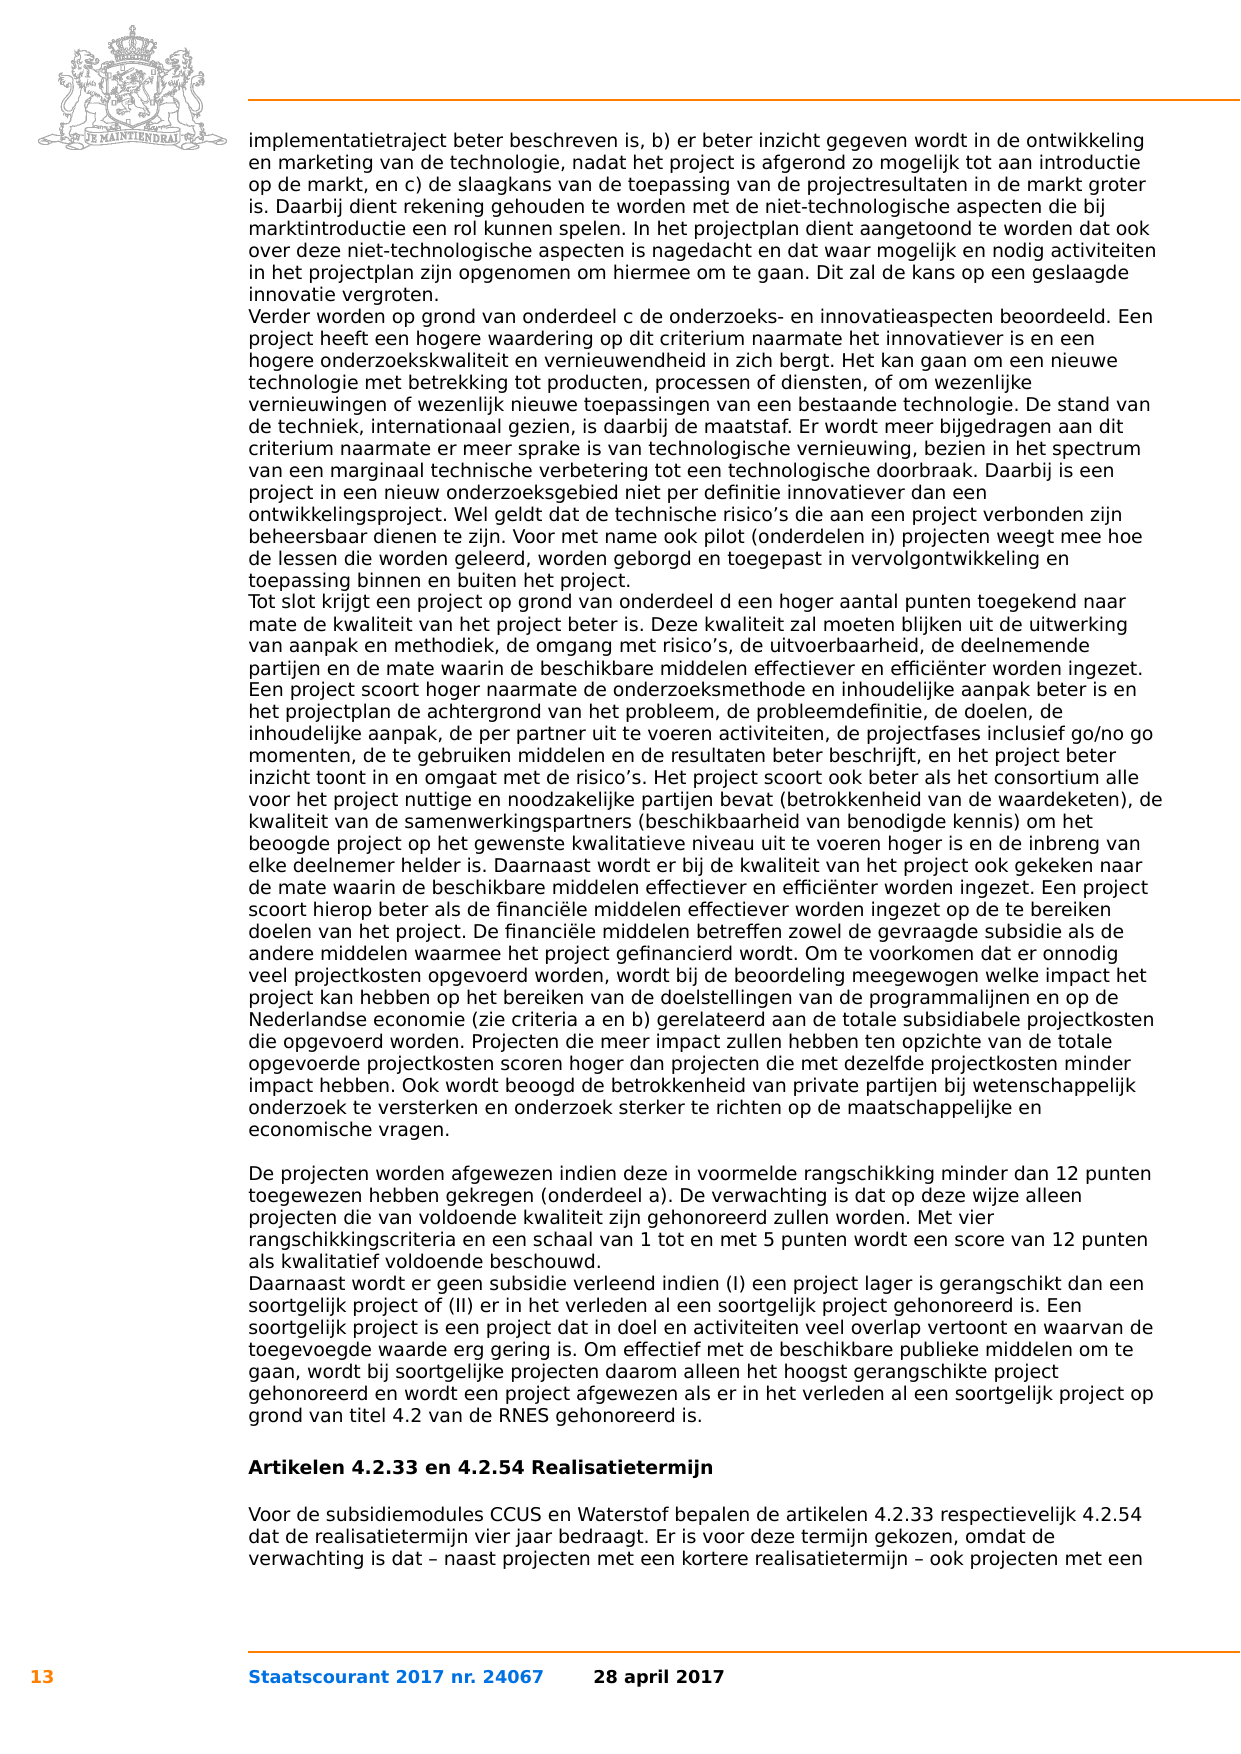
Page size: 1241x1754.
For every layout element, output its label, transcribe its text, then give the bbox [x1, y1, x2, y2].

text Verder worden op grond van onderdeel c de onderzoeks- en innovatieaspecten beoordeeld. Een project heeft een hogere waardering op dit criterium naarmate het innovatiever is en een hogere onderzoekskwaliteit en vernieuwendheid in zich bergt. Het kan gaan om een nieuwe technologie met betrekking tot producten, processen of diensten, of om wezenlijke vernieuwingen of wezenlijk nieuwe toepassingen van een bestaande technologie. De stand van de techniek, internationaal gezien, is daarbij de maatstaf. Er wordt meer bijgedragen aan dit criterium naarmate er meer sprake is van technologische vernieuwing, bezien in het spectrum van een marginaal technische verbetering tot een technologische doorbraak. Daarbij is een project in een nieuw onderzoeksgebied niet per definitie innovatiever dan een ontwikkelingsproject. Wel geldt dat de technische risico’s die aan een project verbonden zijn beheersbaar dienen te zijn. Voor met name ook pilot (onderdelen in) projecten weegt mee hoe de lessen die worden geleerd, worden geborgd en toegepast in vervolgontwikkeling en toepassing binnen en buiten het project. [248, 306, 1163, 591]
picture [38, 25, 227, 150]
text Daarnaast wordt er geen subsidie verleend indien (I) een project lager is gerangschikt dan een soortgelijk project of (II) er in het verleden al een soortgelijk project gehonoreerd is. Een soortgelijk project is een project dat in doel en activiteiten veel overlap vertoont en waarvan de toegevoegde waarde erg gering is. Om effectief met de beschikbare publieke middelen om te gaan, wordt bij soortgelijke projecten daarom alleen het hoogst gerangschikte project gehonoreerd en wordt een project afgewezen als er in het verleden al een soortgelijk project op grond van titel 4.2 van de RNES gehonoreerd is. [248, 1273, 1163, 1427]
text De projecten worden afgewezen indien deze in voormelde rangschikking minder dan 12 punten toegewezen hebben gekregen (onderdeel a). De verwachting is dat op deze wijze alleen projecten die van voldoende kwaliteit zijn gehonoreerd zullen worden. Met vier rangschikkingscriteria en een schaal van 1 tot en met 5 punten wordt een score van 12 punten als kwalitatief voldoende beschouwd. [248, 1163, 1163, 1273]
text Tot slot krijgt een project op grond van onderdeel d een hoger aantal punten toegekend naar mate de kwaliteit van het project beter is. Deze kwaliteit zal moeten blijken uit de uitwerking van aanpak en methodiek, de omgang met risico’s, de uitvoerbaarheid, de deelnemende partijen en de mate waarin de beschikbare middelen effectiever en efficiënter worden ingezet. Een project scoort hoger naarmate de onderzoeksmethode en inhoudelijke aanpak beter is en het projectplan de achtergrond van het probleem, de probleemdefinitie, de doelen, de inhoudelijke aanpak, de per partner uit te voeren activiteiten, de projectfases inclusief go/no go momenten, de te gebruiken middelen en de resultaten beter beschrijft, en het project beter inzicht toont in en omgaat met de risico’s. Het project scoort ook beter als het consortium alle voor het project nuttige en noodzakelijke partijen bevat (betrokkenheid van de waardeketen), de kwaliteit van de samenwerkingspartners (beschikbaarheid van benodigde kennis) om het beoogde project op het gewenste kwalitatieve niveau uit te voeren hoger is en de inbreng van elke deelnemer helder is. Daarnaast wordt er bij de kwaliteit van het project ook gekeken naar de mate waarin de beschikbare middelen effectiever en efficiënter worden ingezet. Een project scoort hierop beter als de financiële middelen effectiever worden ingezet op de te bereiken doelen van het project. De financiële middelen betreffen zowel de gevraagde subsidie als de andere middelen waarmee het project gefinancierd wordt. Om te voorkomen dat er onnodig veel projectkosten opgevoerd worden, wordt bij de beoordeling meegewogen welke impact het project kan hebben op het bereiken van de doelstellingen van de programmalijnen en op de Nederlandse economie (zie criteria a en b) gerelateerd aan de totale subsidiabele projectkosten die opgevoerd worden. Projecten die meer impact zullen hebben ten opzichte van de totale opgevoerde projectkosten scoren hoger dan projecten die met dezelfde projectkosten minder impact hebben. Ook wordt beoogd de betrokkenheid van private partijen bij wetenschappelijk onderzoek te versterken en onderzoek sterker te richten op de maatschappelijke en economische vragen. [248, 591, 1163, 1141]
text implementatietraject beter beschreven is, b) er beter inzicht gegeven wordt in de ontwikkeling en marketing van de technologie, nadat het project is afgerond zo mogelijk tot aan introductie op de markt, en c) de slaagkans van de toepassing van de projectresultaten in de markt groter is. Daarbij dient rekening gehouden te worden met de niet-technologische aspecten die bij marktintroductie een rol kunnen spelen. In het projectplan dient aangetoond te worden dat ook over deze niet-technologische aspecten is nagedacht en dat waar mogelijk en nodig activiteiten in het projectplan zijn opgenomen om hiermee om te gaan. Dit zal de kans op een geslaagde innovatie vergroten. [248, 130, 1163, 306]
subtitle Artikelen 4.2.33 en 4.2.54 Realisatietermijn [248, 1457, 1163, 1478]
text Voor de subsidiemodules CCUS en Waterstof bepalen de artikelen 4.2.33 respectievelijk 4.2.54 dat de realisatietermijn vier jaar bedraagt. Er is voor deze termijn gekozen, omdat de verwachting is dat – naast projecten met een kortere realisatietermijn – ook projecten met een [248, 1503, 1163, 1569]
